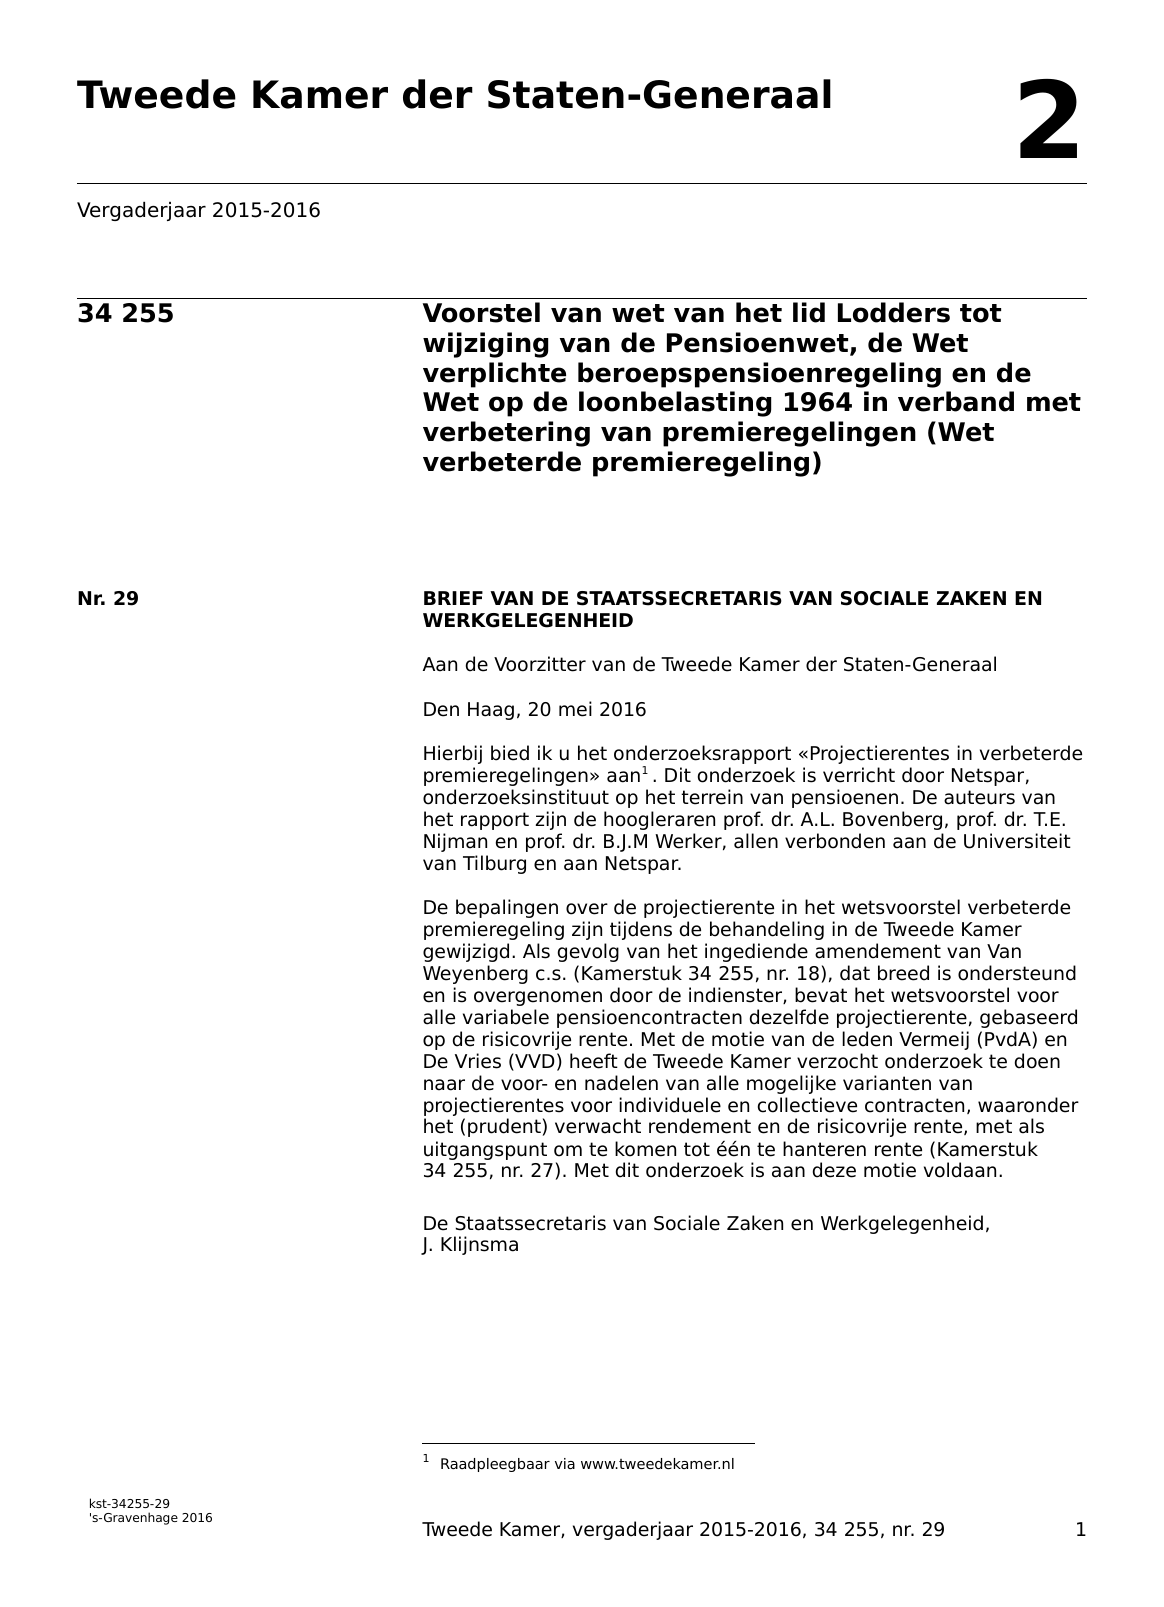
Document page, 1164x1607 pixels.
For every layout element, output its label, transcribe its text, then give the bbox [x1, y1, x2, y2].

text Den Haag, 20 mei 2016 [422, 698, 1087, 720]
text Raadpleegbaar via www.tweedekamer.nl [422, 1452, 1087, 1474]
text Aan de Voorzitter van de Tweede Kamer der Staten-Generaal [422, 654, 1087, 676]
subtitle Nr. 29 BRIEF VAN DE STAATSSECRETARIS VAN SOCIALE ZAKEN EN WERKGELEGENHEID [77, 588, 1087, 632]
text De Staatssecretaris van Sociale Zaken en Werkgelegenheid, J. Klijnsma [422, 1212, 1087, 1256]
text kst-34255-29 [88, 1497, 323, 1511]
text Hierbij bied ik u het onderzoeksrapport «Projectierentes in verbeterde premieregelingen» aan. Dit onderzoek is verricht door Netspar, onderzoeksinstituut op het terrein van pensioenen. De auteurs van het rapport zijn de hoogleraren prof. dr. A.L. Bovenberg, prof. dr. T.E. Nijman en prof. dr. B.J.M Werker, allen verbonden aan de Universiteit van Tilburg en aan Netspar. [422, 743, 1087, 874]
text 's-Gravenhage 2016 [88, 1511, 323, 1525]
table_header 2 [886, 59, 1087, 183]
table_cell Vergaderjaar 2015-2016 [77, 184, 1087, 298]
subtitle 34 255 Voorstel van wet van het lid Lodders tot wijziging van de Pensioenwet, de Wet verplichte beroepspensioenregeling en de Wet op de loonbelasting 1964 in verband met verbetering van premieregelingen (Wet verbeterde premieregeling) [77, 299, 1087, 477]
text De bepalingen over de projectierente in het wetsvoorstel verbeterde premieregeling zijn tijdens de behandeling in de Tweede Kamer gewijzigd. Als gevolg van het ingediende amendement van Van Weyenberg c.s. (Kamerstuk 34 255, nr. 18), dat breed is ondersteund en is overgenomen door de indienster, bevat het wetsvoorstel voor alle variabele pensioencontracten dezelfde projectierente, gebaseerd op de risicovrije rente. Met de motie van de leden Vermeij (PvdA) en De Vries (VVD) heeft de Tweede Kamer verzocht onderzoek te doen naar de voor- en nadelen van alle mogelijke varianten van projectierentes voor individuele en collectieve contracten, waaronder het (prudent) verwacht rendement en de risicovrije rente, met als uitgangspunt om te komen tot één te hanteren rente (Kamerstuk 34 255, nr. 27). Met dit onderzoek is aan deze motie voldaan. [422, 897, 1087, 1182]
table_header Tweede Kamer der Staten-Generaal [77, 59, 886, 183]
